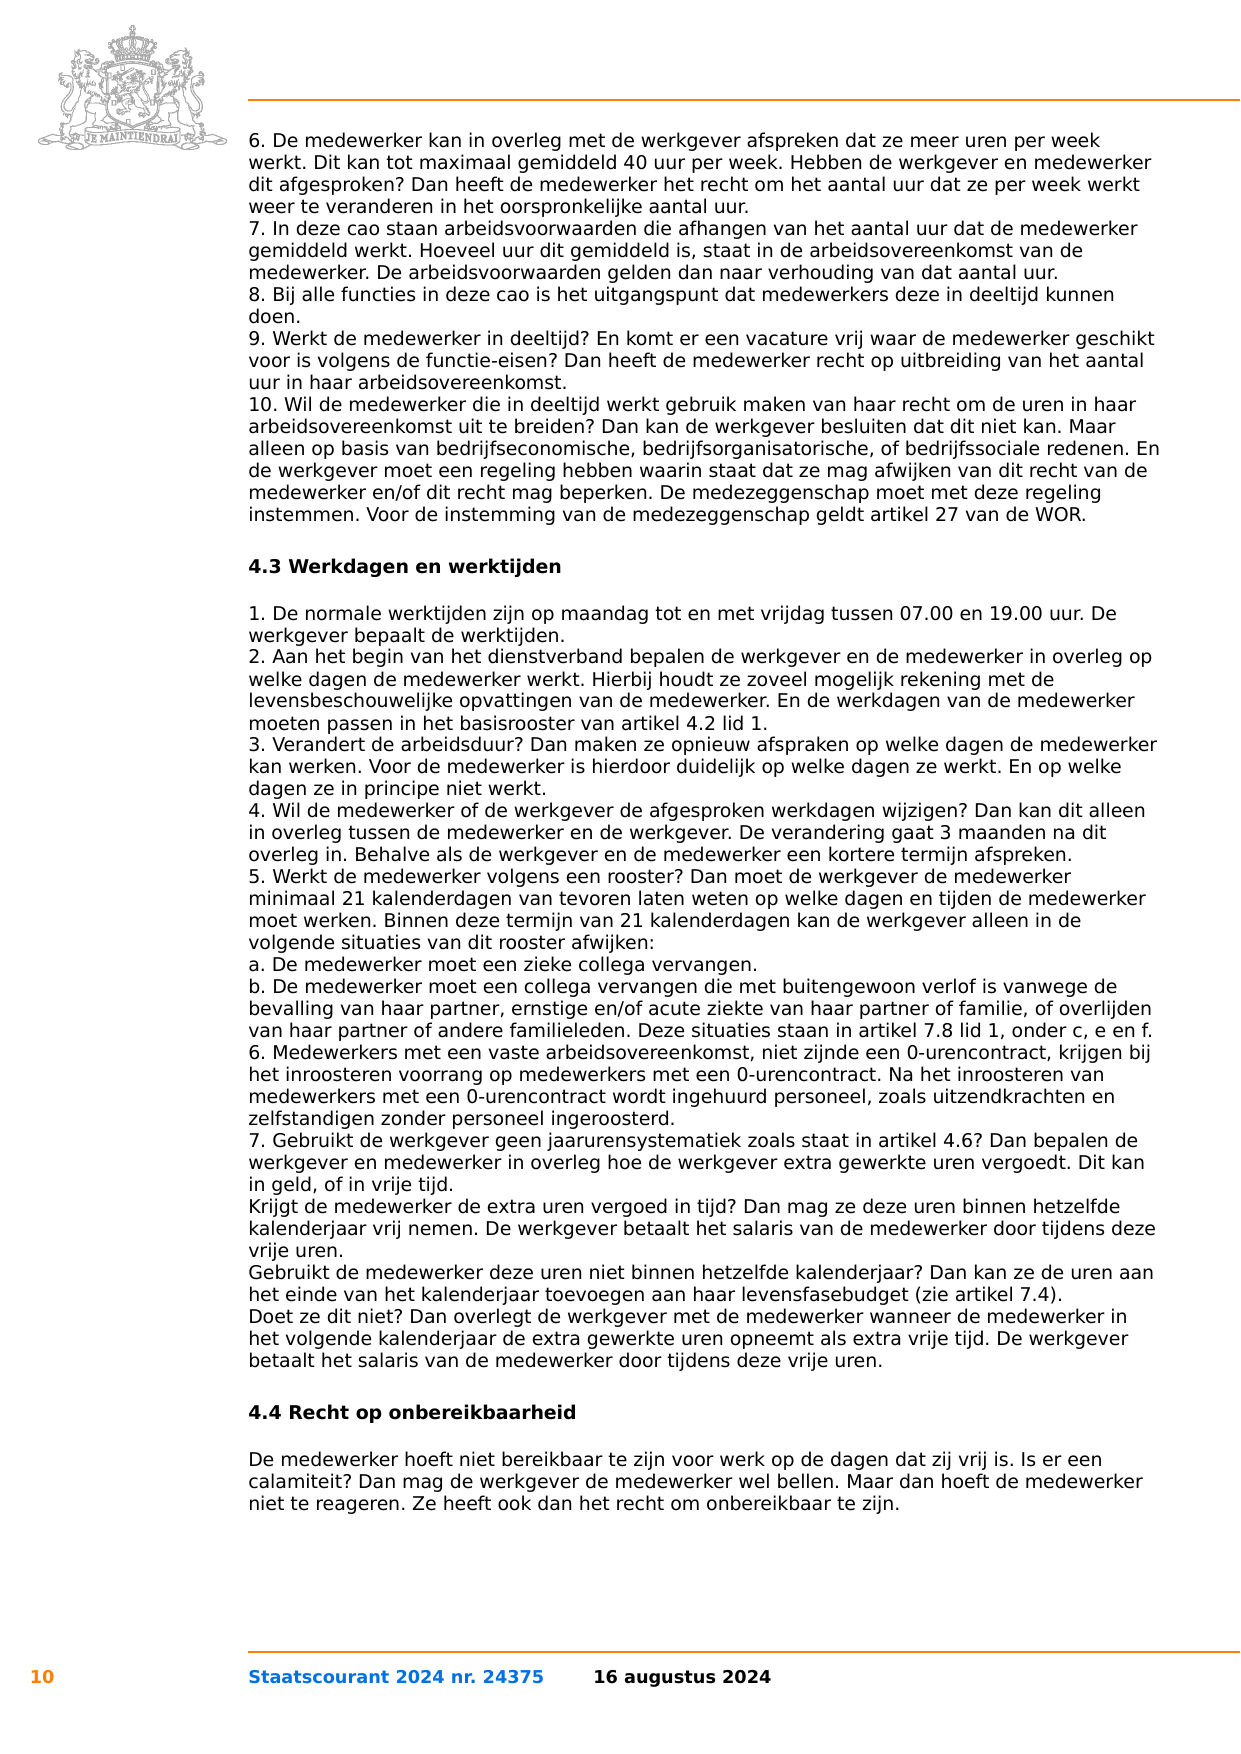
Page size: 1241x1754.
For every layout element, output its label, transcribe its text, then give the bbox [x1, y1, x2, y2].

text 10. Wil de medewerker die in deeltijd werkt gebruik maken van haar recht om de uren in haar arbeidsovereenkomst uit te breiden? Dan kan de werkgever besluiten dat dit niet kan. Maar alleen op basis van bedrijfseconomische, bedrijfsorganisatorische, of bedrijfssociale redenen. En de werkgever moet een regeling hebben waarin staat dat ze mag afwijken van dit recht van de medewerker en/of dit recht mag beperken. De medezeggenschap moet met deze regeling instemmen. Voor de instemming van de medezeggenschap geldt artikel 27 van de WOR. [248, 394, 1163, 526]
text 7. In deze cao staan arbeidsvoorwaarden die afhangen van het aantal uur dat de medewerker gemiddeld werkt. Hoeveel uur dit gemiddeld is, staat in de arbeidsovereenkomst van de medewerker. De arbeidsvoorwaarden gelden dan naar verhouding van dat aantal uur. [248, 218, 1163, 284]
text 6. De medewerker kan in overleg met de werkgever afspreken dat ze meer uren per week werkt. Dit kan tot maximaal gemiddeld 40 uur per week. Hebben de werkgever en medewerker dit afgesproken? Dan heeft de medewerker het recht om het aantal uur dat ze per week werkt weer te veranderen in het oorspronkelijke aantal uur. [248, 130, 1163, 218]
text Doet ze dit niet? Dan overlegt de werkgever met de medewerker wanneer de medewerker in het volgende kalenderjaar de extra gewerkte uren opneemt als extra vrije tijd. De werkgever betaalt het salaris van de medewerker door tijdens deze vrije uren. [248, 1306, 1163, 1372]
text Krijgt de medewerker de extra uren vergoed in tijd? Dan mag ze deze uren binnen hetzelfde kalenderjaar vrij nemen. De werkgever betaalt het salaris van de medewerker door tijdens deze vrije uren. [248, 1196, 1163, 1262]
text De medewerker hoeft niet bereikbaar te zijn voor werk op de dagen dat zij vrij is. Is er een calamiteit? Dan mag de werkgever de medewerker wel bellen. Maar dan hoeft de medewerker niet te reageren. Ze heeft ook dan het recht om onbereikbaar te zijn. [248, 1449, 1163, 1515]
text 2. Aan het begin van het dienstverband bepalen de werkgever en de medewerker in overleg op welke dagen de medewerker werkt. Hierbij houdt ze zoveel mogelijk rekening met de levensbeschouwelijke opvattingen van de medewerker. En de werkdagen van de medewerker moeten passen in het basisrooster van artikel 4.2 lid 1. [248, 646, 1163, 734]
text 4. Wil de medewerker of de werkgever de afgesproken werkdagen wijzigen? Dan kan dit alleen in overleg tussen de medewerker en de werkgever. De verandering gaat 3 maanden na dit overleg in. Behalve als de werkgever en de medewerker een kortere termijn afspreken. [248, 800, 1163, 866]
text 8. Bij alle functies in deze cao is het uitgangspunt dat medewerkers deze in deeltijd kunnen doen. [248, 284, 1163, 328]
text a. De medewerker moet een zieke collega vervangen. [248, 954, 1163, 976]
text 6. Medewerkers met een vaste arbeidsovereenkomst, niet zijnde een 0-urencontract, krijgen bij het inroosteren voorrang op medewerkers met een 0-urencontract. Na het inroosteren van medewerkers met een 0-urencontract wordt ingehuurd personeel, zoals uitzendkrachten en zelfstandigen zonder personeel ingeroosterd. [248, 1042, 1163, 1130]
text 1. De normale werktijden zijn op maandag tot en met vrijdag tussen 07.00 en 19.00 uur. De werkgever bepaalt de werktijden. [248, 602, 1163, 646]
text b. De medewerker moet een collega vervangen die met buitengewoon verlof is vanwege de bevalling van haar partner, ernstige en/of acute ziekte van haar partner of familie, of overlijden van haar partner of andere familieleden. Deze situaties staan in artikel 7.8 lid 1, onder c, e en f. [248, 976, 1163, 1042]
text 7. Gebruikt de werkgever geen jaarurensystematiek zoals staat in artikel 4.6? Dan bepalen de werkgever en medewerker in overleg hoe de werkgever extra gewerkte uren vergoedt. Dit kan in geld, of in vrije tijd. [248, 1130, 1163, 1196]
picture [38, 25, 227, 150]
subtitle 4.4 Recht op onbereikbaarheid [248, 1402, 1163, 1424]
text 3. Verandert de arbeidsduur? Dan maken ze opnieuw afspraken op welke dagen de medewerker kan werken. Voor de medewerker is hierdoor duidelijk op welke dagen ze werkt. En op welke dagen ze in principe niet werkt. [248, 734, 1163, 800]
subtitle 4.3 Werkdagen en werktijden [248, 556, 1163, 577]
text 5. Werkt de medewerker volgens een rooster? Dan moet de werkgever de medewerker minimaal 21 kalenderdagen van tevoren laten weten op welke dagen en tijden de medewerker moet werken. Binnen deze termijn van 21 kalenderdagen kan de werkgever alleen in de volgende situaties van dit rooster afwijken: [248, 866, 1163, 954]
text 9. Werkt de medewerker in deeltijd? En komt er een vacature vrij waar de medewerker geschikt voor is volgens de functie-eisen? Dan heeft de medewerker recht op uitbreiding van het aantal uur in haar arbeidsovereenkomst. [248, 328, 1163, 394]
text Gebruikt de medewerker deze uren niet binnen hetzelfde kalenderjaar? Dan kan ze de uren aan het einde van het kalenderjaar toevoegen aan haar levensfasebudget (zie artikel 7.4). [248, 1262, 1163, 1306]
